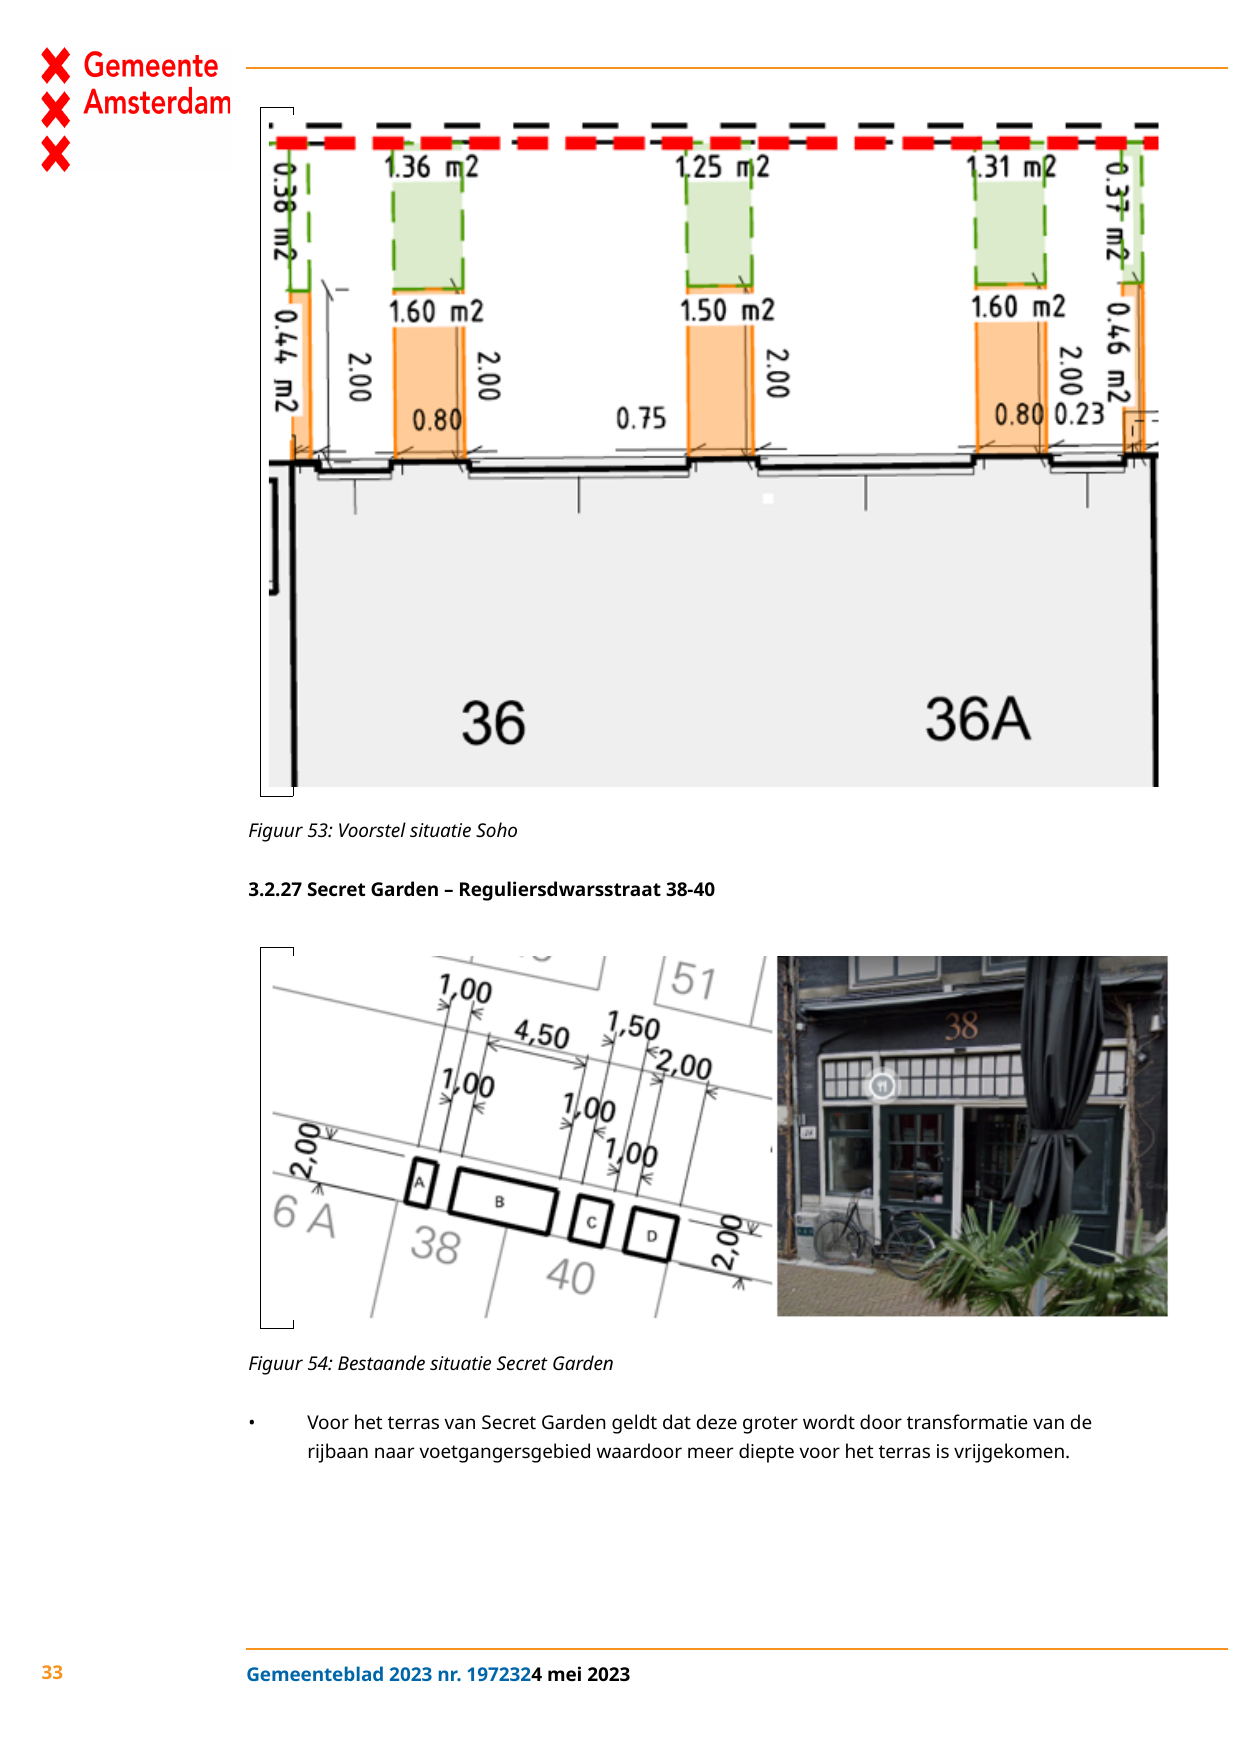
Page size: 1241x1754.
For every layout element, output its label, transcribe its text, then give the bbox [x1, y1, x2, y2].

text Figuur 53: Voorstel situatie Soho [248, 817, 1152, 843]
picture [268, 956, 1173, 1320]
list Voor het terras van Secret Garden geldt dat deze groter wordt door transformatie van de rijbaan naar voetgangersgebied waardoor meer diepte voor het terras is vrijgekomen. [248, 1409, 1152, 1464]
picture [41, 47, 231, 172]
text 3.2.27 Secret Garden – Reguliersdwarsstraat 38-40 [248, 876, 1152, 902]
picture [268, 115, 1173, 787]
text Figuur 54: Bestaande situatie Secret Garden [248, 1350, 1152, 1375]
